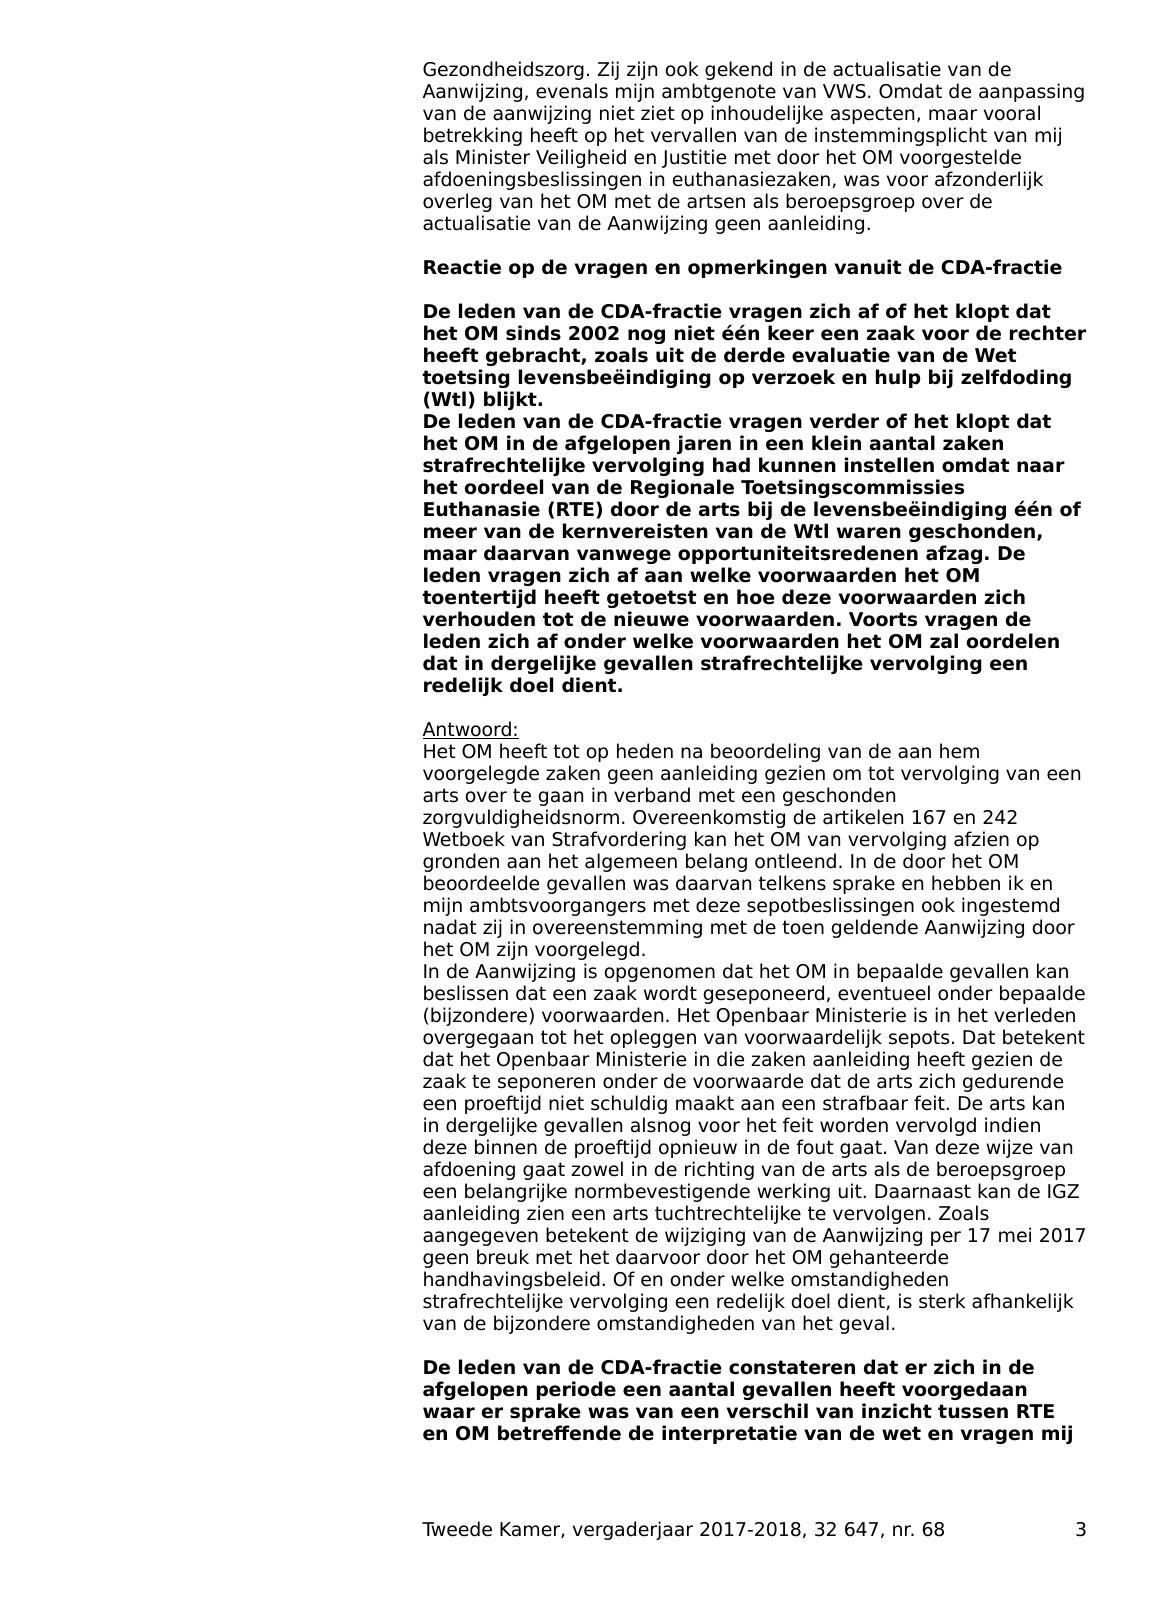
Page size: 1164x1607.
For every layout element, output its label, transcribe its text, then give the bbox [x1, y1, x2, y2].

text De leden van de CDA-fractie constateren dat er zich in de afgelopen periode een aantal gevallen heeft voorgedaan waar er sprake was van een verschil van inzicht tussen RTE en OM betreffende de interpretatie van de wet en vragen mij [422, 1357, 1087, 1444]
subtitle Reactie op de vragen en opmerkingen vanuit de CDA-fractie [422, 257, 1087, 279]
text Antwoord: [422, 719, 1087, 741]
text De leden van de CDA-fractie vragen verder of het klopt dat het OM in de afgelopen jaren in een klein aantal zaken strafrechtelijke vervolging had kunnen instellen omdat naar het oordeel van de Regionale Toetsingscommissies Euthanasie (RTE) door de arts bij de levensbeëindiging één of meer van de kernvereisten van de Wtl waren geschonden, maar daarvan vanwege opportuniteitsredenen afzag. De leden vragen zich af aan welke voorwaarden het OM toentertijd heeft getoetst en hoe deze voorwaarden zich verhouden tot de nieuwe voorwaarden. Voorts vragen de leden zich af onder welke voorwaarden het OM zal oordelen dat in dergelijke gevallen strafrechtelijke vervolging een redelijk doel dient. [422, 411, 1087, 697]
text De leden van de CDA-fractie vragen zich af of het klopt dat het OM sinds 2002 nog niet één keer een zaak voor de rechter heeft gebracht, zoals uit de derde evaluatie van de Wet toetsing levensbeëindiging op verzoek en hulp bij zelfdoding (Wtl) blijkt. [422, 301, 1087, 411]
text Gezondheidszorg. Zij zijn ook gekend in de actualisatie van de Aanwijzing, evenals mijn ambtgenote van VWS. Omdat de aanpassing van de aanwijzing niet ziet op inhoudelijke aspecten, maar vooral betrekking heeft op het vervallen van de instemmingsplicht van mij als Minister Veiligheid en Justitie met door het OM voorgestelde afdoeningsbeslissingen in euthanasiezaken, was voor afzonderlijk overleg van het OM met de artsen als beroepsgroep over de actualisatie van de Aanwijzing geen aanleiding. [422, 59, 1087, 235]
text In de Aanwijzing is opgenomen dat het OM in bepaalde gevallen kan beslissen dat een zaak wordt geseponeerd, eventueel onder bepaalde (bijzondere) voorwaarden. Het Openbaar Ministerie is in het verleden overgegaan tot het opleggen van voorwaardelijk sepots. Dat betekent dat het Openbaar Ministerie in die zaken aanleiding heeft gezien de zaak te seponeren onder de voorwaarde dat de arts zich gedurende een proeftijd niet schuldig maakt aan een strafbaar feit. De arts kan in dergelijke gevallen alsnog voor het feit worden vervolgd indien deze binnen de proeftijd opnieuw in de fout gaat. Van deze wijze van afdoening gaat zowel in de richting van de arts als de beroepsgroep een belangrijke normbevestigende werking uit. Daarnaast kan de IGZ aanleiding zien een arts tuchtrechtelijke te vervolgen. Zoals aangegeven betekent de wijziging van de Aanwijzing per 17 mei 2017 geen breuk met het daarvoor door het OM gehanteerde handhavingsbeleid. Of en onder welke omstandigheden strafrechtelijke vervolging een redelijk doel dient, is sterk afhankelijk van de bijzondere omstandigheden van het geval. [422, 961, 1087, 1334]
text Het OM heeft tot op heden na beoordeling van de aan hem voorgelegde zaken geen aanleiding gezien om tot vervolging van een arts over te gaan in verband met een geschonden zorgvuldigheidsnorm. Overeenkomstig de artikelen 167 en 242 Wetboek van Strafvordering kan het OM van vervolging afzien op gronden aan het algemeen belang ontleend. In de door het OM beoordeelde gevallen was daarvan telkens sprake en hebben ik en mijn ambtsvoorgangers met deze sepotbeslissingen ook ingestemd nadat zij in overeenstemming met de toen geldende Aanwijzing door het OM zijn voorgelegd. [422, 741, 1087, 961]
